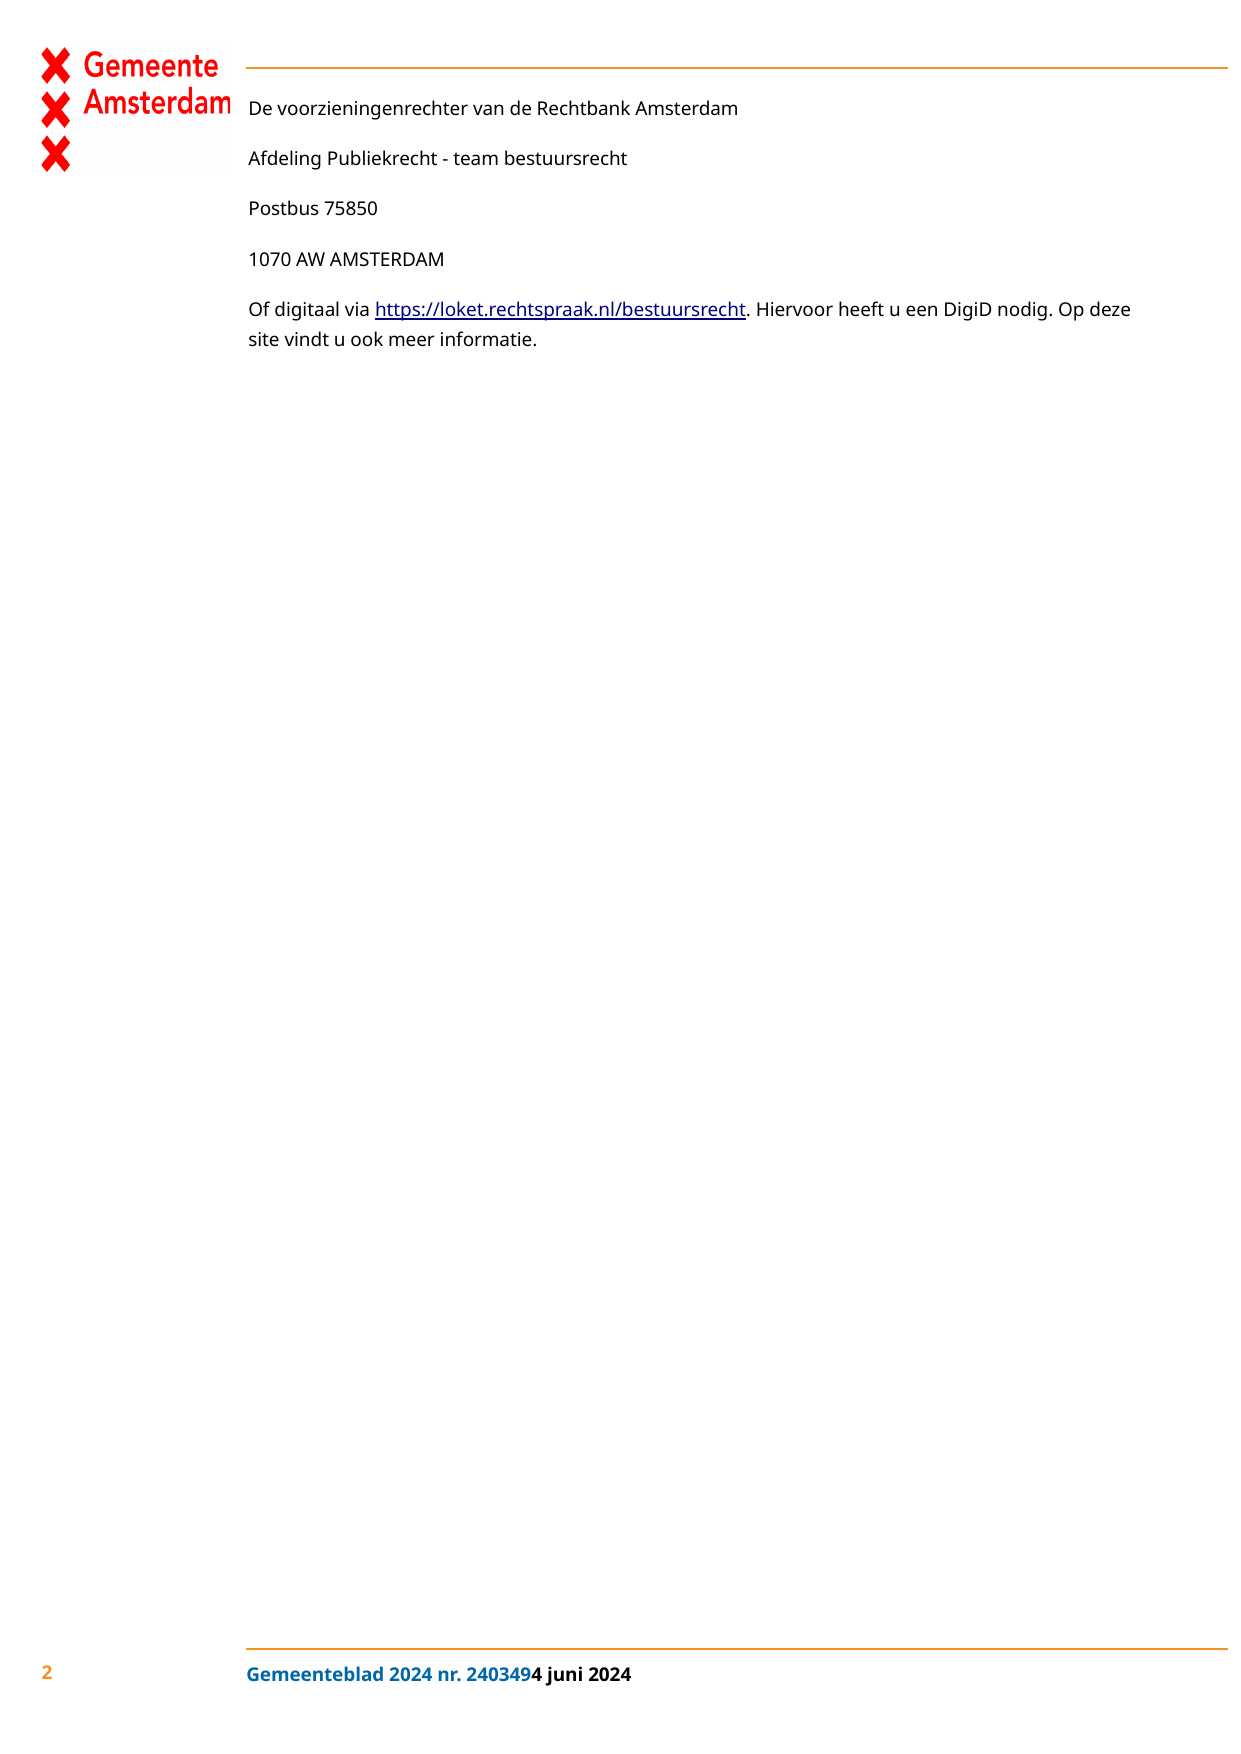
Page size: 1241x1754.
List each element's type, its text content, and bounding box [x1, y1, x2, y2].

text Of digitaal via https://loket.rechtspraak.nl/bestuursrecht. Hiervoor heeft u een DigiD nodig. Op deze site vindt u ook meer informatie. [248, 296, 1152, 352]
text 1070 AW AMSTERDAM [248, 246, 1152, 272]
text Afdeling Publiekrecht - team bestuursrecht [248, 145, 1152, 171]
picture [41, 47, 231, 172]
text De voorzieningenrechter van de Rechtbank Amsterdam [248, 95, 1152, 121]
text Postbus 75850 [248, 196, 1152, 221]
